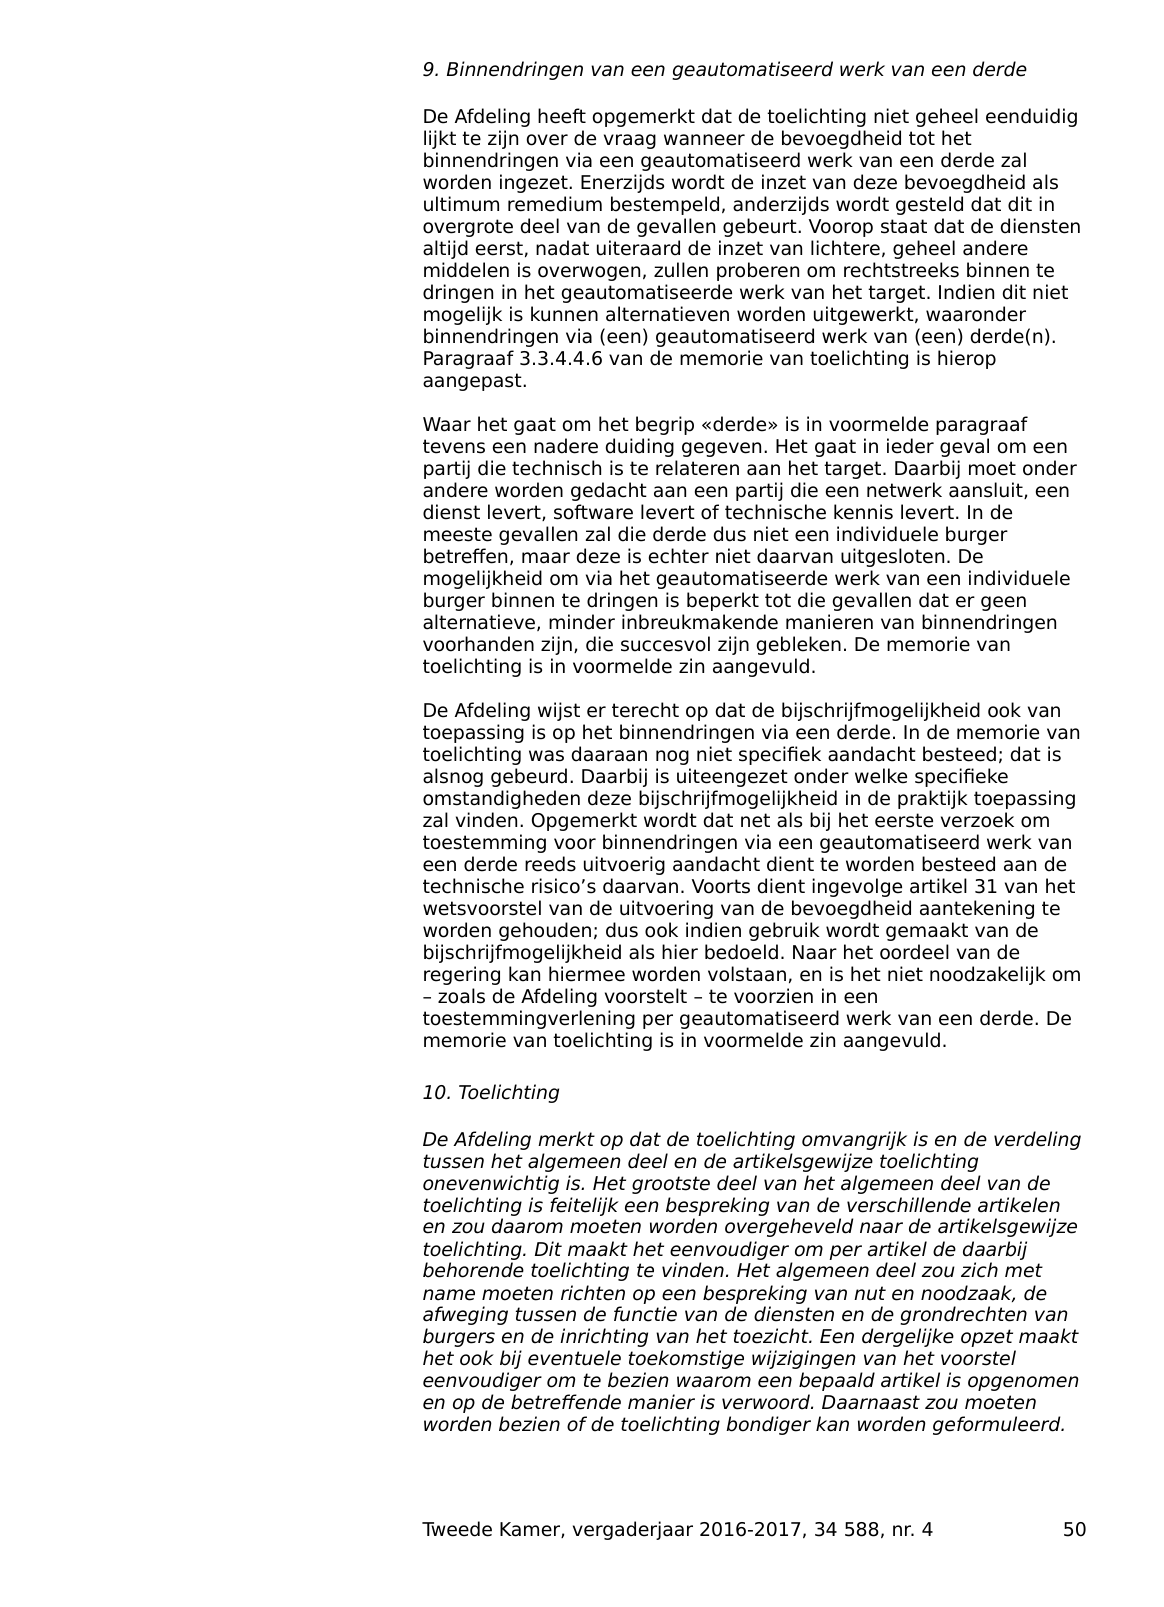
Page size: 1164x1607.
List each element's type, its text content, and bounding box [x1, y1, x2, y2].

text De Afdeling merkt op dat de toelichting omvangrijk is en de verdeling tussen het algemeen deel en de artikelsgewijze toelichting onevenwichtig is. Het grootste deel van het algemeen deel van de toelichting is feitelijk een bespreking van de verschillende artikelen en zou daarom moeten worden overgeheveld naar de artikelsgewijze toelichting. Dit maakt het eenvoudiger om per artikel de daarbij behorende toelichting te vinden. Het algemeen deel zou zich met name moeten richten op een bespreking van nut en noodzaak, de afweging tussen de functie van de diensten en de grondrechten van burgers en de inrichting van het toezicht. Een dergelijke opzet maakt het ook bij eventuele toekomstige wijzigingen van het voorstel eenvoudiger om te bezien waarom een bepaald artikel is opgenomen en op de betreffende manier is verwoord. Daarnaast zou moeten worden bezien of de toelichting bondiger kan worden geformuleerd. [422, 1128, 1087, 1436]
text De Afdeling heeft opgemerkt dat de toelichting niet geheel eenduidig lijkt te zijn over de vraag wanneer de bevoegdheid tot het binnendringen via een geautomatiseerd werk van een derde zal worden ingezet. Enerzijds wordt de inzet van deze bevoegdheid als ultimum remedium bestempeld, anderzijds wordt gesteld dat dit in overgrote deel van de gevallen gebeurt. Voorop staat dat de diensten altijd eerst, nadat uiteraard de inzet van lichtere, geheel andere middelen is overwogen, zullen proberen om rechtstreeks binnen te dringen in het geautomatiseerde werk van het target. Indien dit niet mogelijk is kunnen alternatieven worden uitgewerkt, waaronder binnendringen via (een) geautomatiseerd werk van (een) derde(n). Paragraaf 3.3.4.4.6 van de memorie van toelichting is hierop aangepast. [422, 106, 1087, 392]
subtitle 10. Toelichting [422, 1082, 1087, 1103]
text De Afdeling wijst er terecht op dat de bijschrijfmogelijkheid ook van toepassing is op het binnendringen via een derde. In de memorie van toelichting was daaraan nog niet specifiek aandacht besteed; dat is alsnog gebeurd. Daarbij is uiteengezet onder welke specifieke omstandigheden deze bijschrijfmogelijkheid in de praktijk toepassing zal vinden. Opgemerkt wordt dat net als bij het eerste verzoek om toestemming voor binnendringen via een geautomatiseerd werk van een derde reeds uitvoerig aandacht dient te worden besteed aan de technische risico’s daarvan. Voorts dient ingevolge artikel 31 van het wetsvoorstel van de uitvoering van de bevoegdheid aantekening te worden gehouden; dus ook indien gebruik wordt gemaakt van de bijschrijfmogelijkheid als hier bedoeld. Naar het oordeel van de regering kan hiermee worden volstaan, en is het niet noodzakelijk om – zoals de Afdeling voorstelt – te voorzien in een toestemmingverlening per geautomatiseerd werk van een derde. De memorie van toelichting is in voormelde zin aangevuld. [422, 700, 1087, 1052]
text Waar het gaat om het begrip «derde» is in voormelde paragraaf tevens een nadere duiding gegeven. Het gaat in ieder geval om een partij die technisch is te relateren aan het target. Daarbij moet onder andere worden gedacht aan een partij die een netwerk aansluit, een dienst levert, software levert of technische kennis levert. In de meeste gevallen zal die derde dus niet een individuele burger betreffen, maar deze is echter niet daarvan uitgesloten. De mogelijkheid om via het geautomatiseerde werk van een individuele burger binnen te dringen is beperkt tot die gevallen dat er geen alternatieve, minder inbreukmakende manieren van binnendringen voorhanden zijn, die succesvol zijn gebleken. De memorie van toelichting is in voormelde zin aangevuld. [422, 414, 1087, 678]
subtitle 9. Binnendringen van een geautomatiseerd werk van een derde [422, 59, 1087, 81]
